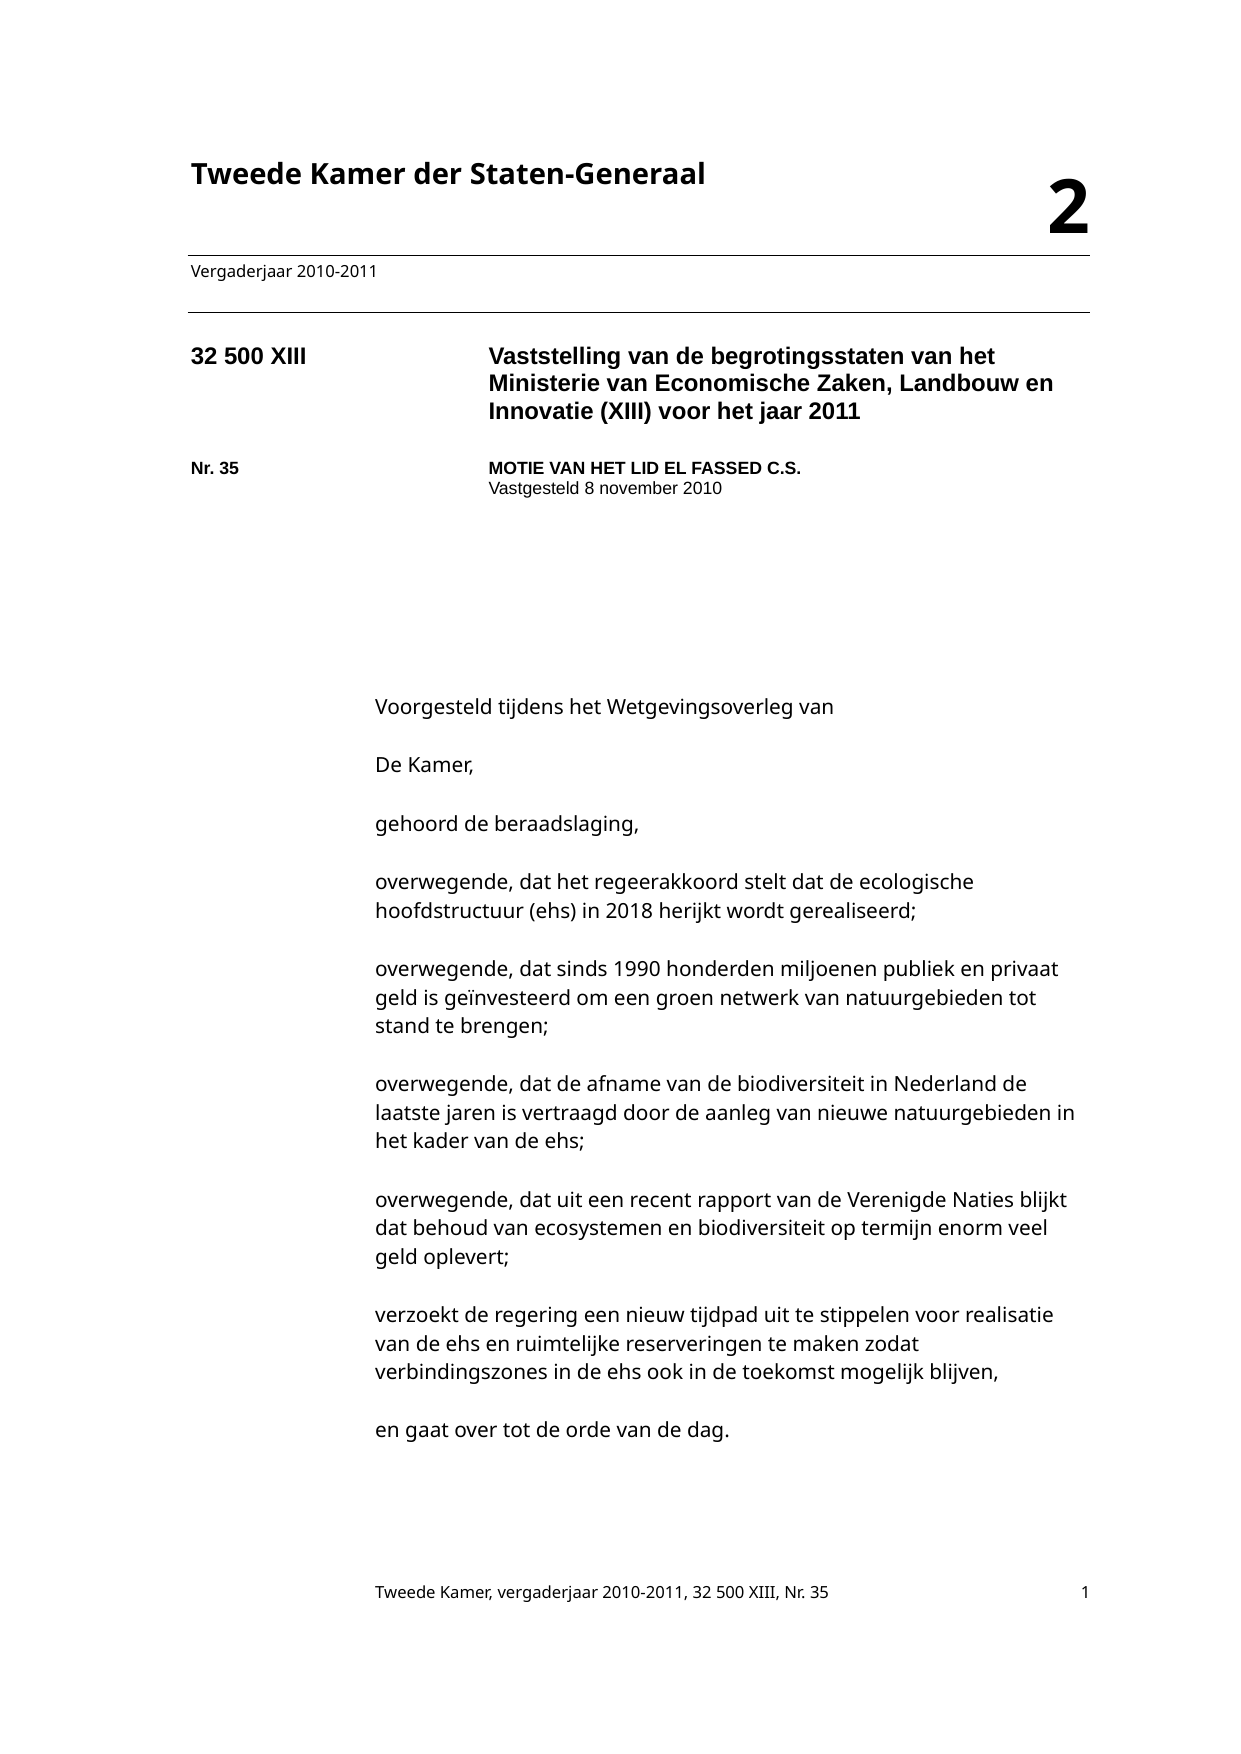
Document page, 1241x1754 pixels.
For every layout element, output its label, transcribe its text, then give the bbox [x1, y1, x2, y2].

table_cell [485, 256, 1090, 312]
table_cell [485, 313, 1090, 339]
text en gaat over tot de orde van de dag. [375, 1416, 1090, 1444]
text De Kamer, [375, 751, 1090, 779]
table_cell MOTIE VAN HET LID EL FASSED C.S. Vastgesteld 8 november 2010 [485, 455, 1090, 573]
text overwegende, dat het regeerakkoord stelt dat de ecologische hoofdstructuur (ehs) in 2018 herijkt wordt gerealiseerd; [375, 867, 1090, 924]
table_header 2 [910, 150, 1090, 255]
text overwegende, dat sinds 1990 honderden miljoenen publiek en privaat geld is geïnvesteerd om een groen netwerk van natuurgebieden tot stand te brengen; [375, 954, 1090, 1039]
text overwegende, dat uit een recent rapport van de Verenigde Naties blijkt dat behoud van ecosystemen en biodiversiteit op termijn enorm veel geld oplevert; [375, 1185, 1090, 1270]
table_cell Vergaderjaar 2010-2011 [188, 256, 485, 312]
text overwegende, dat de afname van de biodiversiteit in Nederland de laatste jaren is vertraagd door de aanleg van nieuwe natuurgebieden in het kader van de ehs; [375, 1069, 1090, 1155]
text verzoekt de regering een nieuw tijdpad uit te stippelen voor realisatie van de ehs en ruimtelijke reserveringen te maken zodat verbindingszones in de ehs ook in de toekomst mogelijk blijven, [375, 1300, 1090, 1386]
table_cell Vaststelling van de begrotingsstaten van het Ministerie van Economische Zaken, Landbouw en Innovatie (XIII) voor het jaar 2011 [485, 339, 1090, 454]
table_cell [188, 313, 485, 339]
text gehoord de beraadslaging, [375, 809, 1090, 837]
table_cell Nr. 35 [188, 455, 485, 573]
table_header Tweede Kamer der Staten-Generaal [188, 150, 909, 255]
table_cell 32 500 XIII [188, 339, 485, 454]
text Voorgesteld tijdens het Wetgevingsoverleg van [375, 692, 1090, 721]
